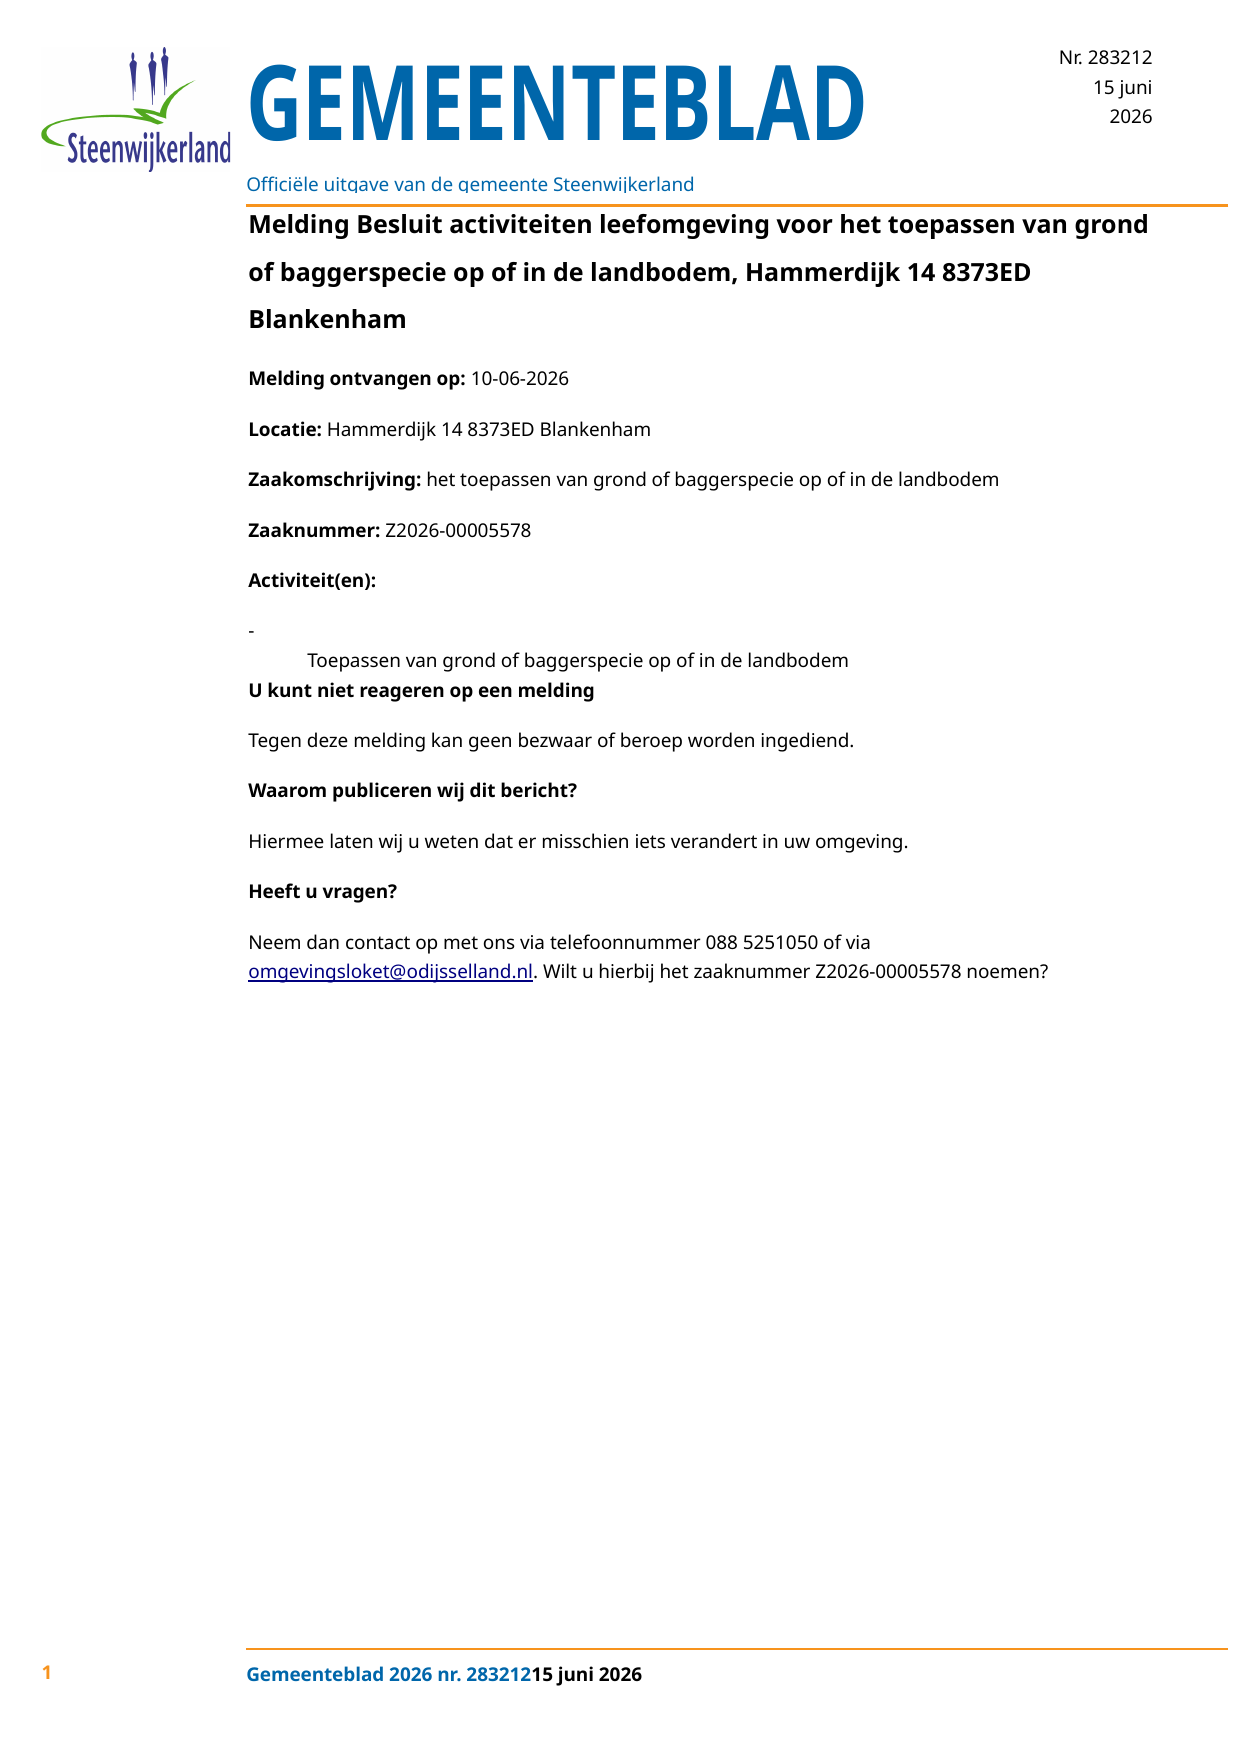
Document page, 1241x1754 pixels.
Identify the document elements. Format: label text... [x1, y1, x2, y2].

text Activiteit(en): [248, 567, 1152, 593]
text Waarom publiceren wij dit bericht? [248, 778, 1152, 803]
list Toepassen van grond of baggerspecie op of in de landbodem [248, 647, 1152, 673]
text Hiermee laten wij u weten dat er misschien iets verandert in uw omgeving. [248, 828, 1152, 854]
text Locatie: Hammerdijk 14 8373ED Blankenham [248, 416, 1152, 442]
picture [41, 47, 231, 172]
text Neem dan contact op met ons via telefoonnummer 088 5251050 of via omgevingsloket@odijsselland.nl. Wilt u hierbij het zaaknummer Z2026-00005578 noemen? [248, 929, 1152, 984]
text Zaakomschrijving: het toepassen van grond of baggerspecie op of in de landbodem [248, 466, 1152, 492]
text Melding ontvangen op: 10-06-2026 [248, 366, 1152, 391]
text Zaaknummer: Z2026-00005578 [248, 517, 1152, 542]
text Melding Besluit activiteiten leefomgeving voor het toepassen van grond of baggerspecie op of in de landbodem, Hammerdijk 14 8373ED Blankenham [248, 207, 1152, 336]
text Tegen deze melding kan geen bezwaar of beroep worden ingediend. [248, 727, 1152, 753]
text U kunt niet reageren op een melding [248, 677, 1152, 702]
text Heeft u vragen? [248, 878, 1152, 904]
